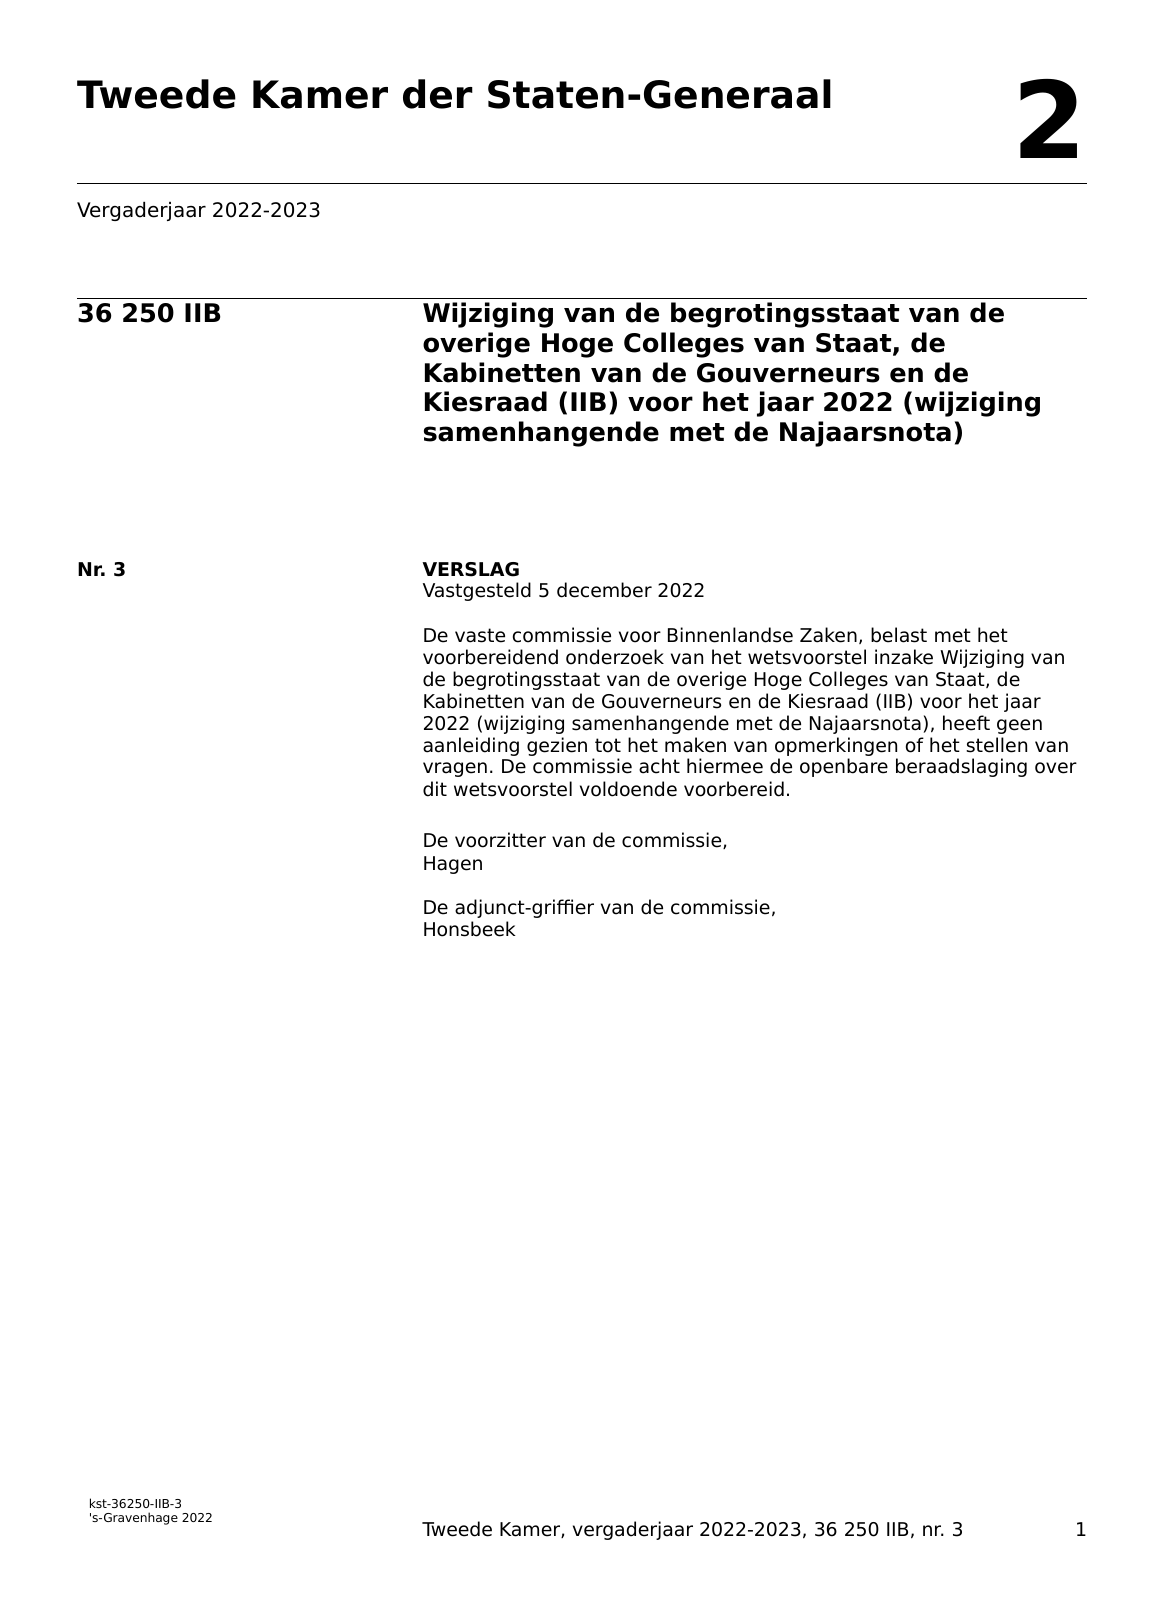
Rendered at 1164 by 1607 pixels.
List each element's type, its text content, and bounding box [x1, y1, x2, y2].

subtitle 36 250 IIB Wijziging van de begrotingsstaat van de overige Hoge Colleges van Staat, de Kabinetten van de Gouverneurs en de Kiesraad (IIB) voor het jaar 2022 (wijziging samenhangende met de Najaarsnota) [77, 299, 1087, 447]
text Vastgesteld 5 december 2022 [422, 580, 1087, 602]
table_header Tweede Kamer der Staten-Generaal [77, 59, 886, 183]
text De vaste commissie voor Binnenlandse Zaken, belast met het voorbereidend onderzoek van het wetsvoorstel inzake Wijziging van de begrotingsstaat van de overige Hoge Colleges van Staat, de Kabinetten van de Gouverneurs en de Kiesraad (IIB) voor het jaar 2022 (wijziging samenhangende met de Najaarsnota), heeft geen aanleiding gezien tot het maken van opmerkingen of het stellen van vragen. De commissie acht hiermee de openbare beraadslaging over dit wetsvoorstel voldoende voorbereid. [422, 624, 1087, 800]
text De adjunct-griffier van de commissie, Honsbeek [422, 897, 1087, 941]
text kst-36250-IIB-3 [88, 1497, 323, 1511]
text De voorzitter van de commissie, Hagen [422, 830, 1087, 874]
table_header 2 [886, 59, 1087, 183]
table_cell Vergaderjaar 2022-2023 [77, 184, 1087, 298]
subtitle Nr. 3 VERSLAG [77, 558, 1087, 580]
text 's-Gravenhage 2022 [88, 1511, 323, 1525]
